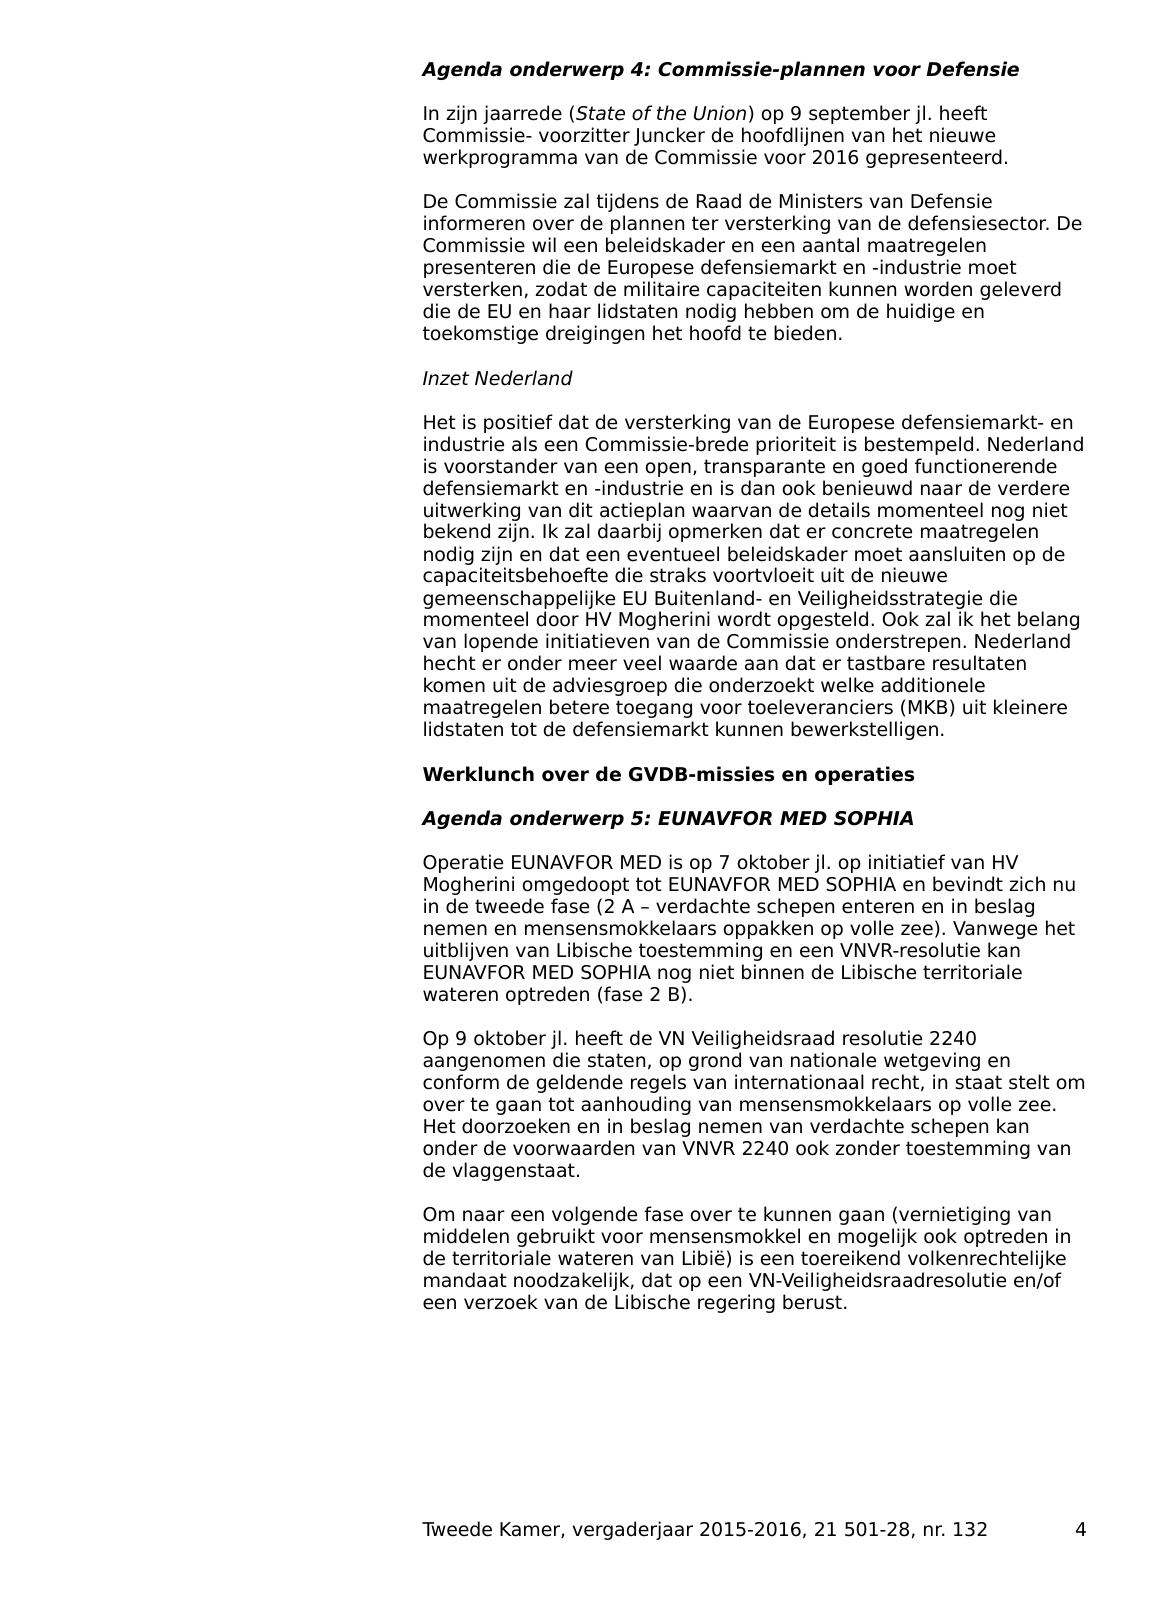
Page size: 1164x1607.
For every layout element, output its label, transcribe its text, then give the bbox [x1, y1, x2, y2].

text Om naar een volgende fase over te kunnen gaan (vernietiging van middelen gebruikt voor mensensmokkel en mogelijk ook optreden in de territoriale wateren van Libië) is een toereikend volkenrechtelijke mandaat noodzakelijk, dat op een VN-Veiligheidsraadresolutie en/of een verzoek van de Libische regering berust. [422, 1204, 1087, 1314]
subtitle Agenda onderwerp 5: EUNAVFOR MED SOPHIA [422, 808, 1087, 829]
text Operatie EUNAVFOR MED is op 7 oktober jl. op initiatief van HV Mogherini omgedoopt tot EUNAVFOR MED SOPHIA en bevindt zich nu in de tweede fase (2 A – verdachte schepen enteren en in beslag nemen en mensensmokkelaars oppakken op volle zee). Vanwege het uitblijven van Libische toestemming en een VNVR-resolutie kan EUNAVFOR MED SOPHIA nog niet binnen de Libische territoriale wateren optreden (fase 2 B). [422, 852, 1087, 1006]
subtitle Inzet Nederland [422, 367, 1087, 389]
text De Commissie zal tijdens de Raad de Ministers van Defensie informeren over de plannen ter versterking van de defensiesector. De Commissie wil een beleidskader en een aantal maatregelen presenteren die de Europese defensiemarkt en -industrie moet versterken, zodat de militaire capaciteiten kunnen worden geleverd die de EU en haar lidstaten nodig hebben om de huidige en toekomstige dreigingen het hoofd te bieden. [422, 191, 1087, 345]
subtitle Agenda onderwerp 4: Commissie-plannen voor Defensie [422, 59, 1087, 81]
subtitle Werklunch over de GVDB-missies en operaties [422, 763, 1087, 785]
text In zijn jaarrede (State of the Union) op 9 september jl. heeft Commissie- voorzitter Juncker de hoofdlijnen van het nieuwe werkprogramma van de Commissie voor 2016 gepresenteerd. [422, 103, 1087, 169]
text Op 9 oktober jl. heeft de VN Veiligheidsraad resolutie 2240 aangenomen die staten, op grond van nationale wetgeving en conform de geldende regels van internationaal recht, in staat stelt om over te gaan tot aanhouding van mensensmokkelaars op volle zee. Het doorzoeken en in beslag nemen van verdachte schepen kan onder de voorwaarden van VNVR 2240 ook zonder toestemming van de vlaggenstaat. [422, 1028, 1087, 1182]
text Het is positief dat de versterking van de Europese defensiemarkt- en industrie als een Commissie-brede prioriteit is bestempeld. Nederland is voorstander van een open, transparante en goed functionerende defensiemarkt en -industrie en is dan ook benieuwd naar de verdere uitwerking van dit actieplan waarvan de details momenteel nog niet bekend zijn. Ik zal daarbij opmerken dat er concrete maatregelen nodig zijn en dat een eventueel beleidskader moet aansluiten op de capaciteitsbehoefte die straks voortvloeit uit de nieuwe gemeenschappelijke EU Buitenland- en Veiligheidsstrategie die momenteel door HV Mogherini wordt opgesteld. Ook zal ik het belang van lopende initiatieven van de Commissie onderstrepen. Nederland hecht er onder meer veel waarde aan dat er tastbare resultaten komen uit de adviesgroep die onderzoekt welke additionele maatregelen betere toegang voor toeleveranciers (MKB) uit kleinere lidstaten tot de defensiemarkt kunnen bewerkstelligen. [422, 412, 1087, 741]
